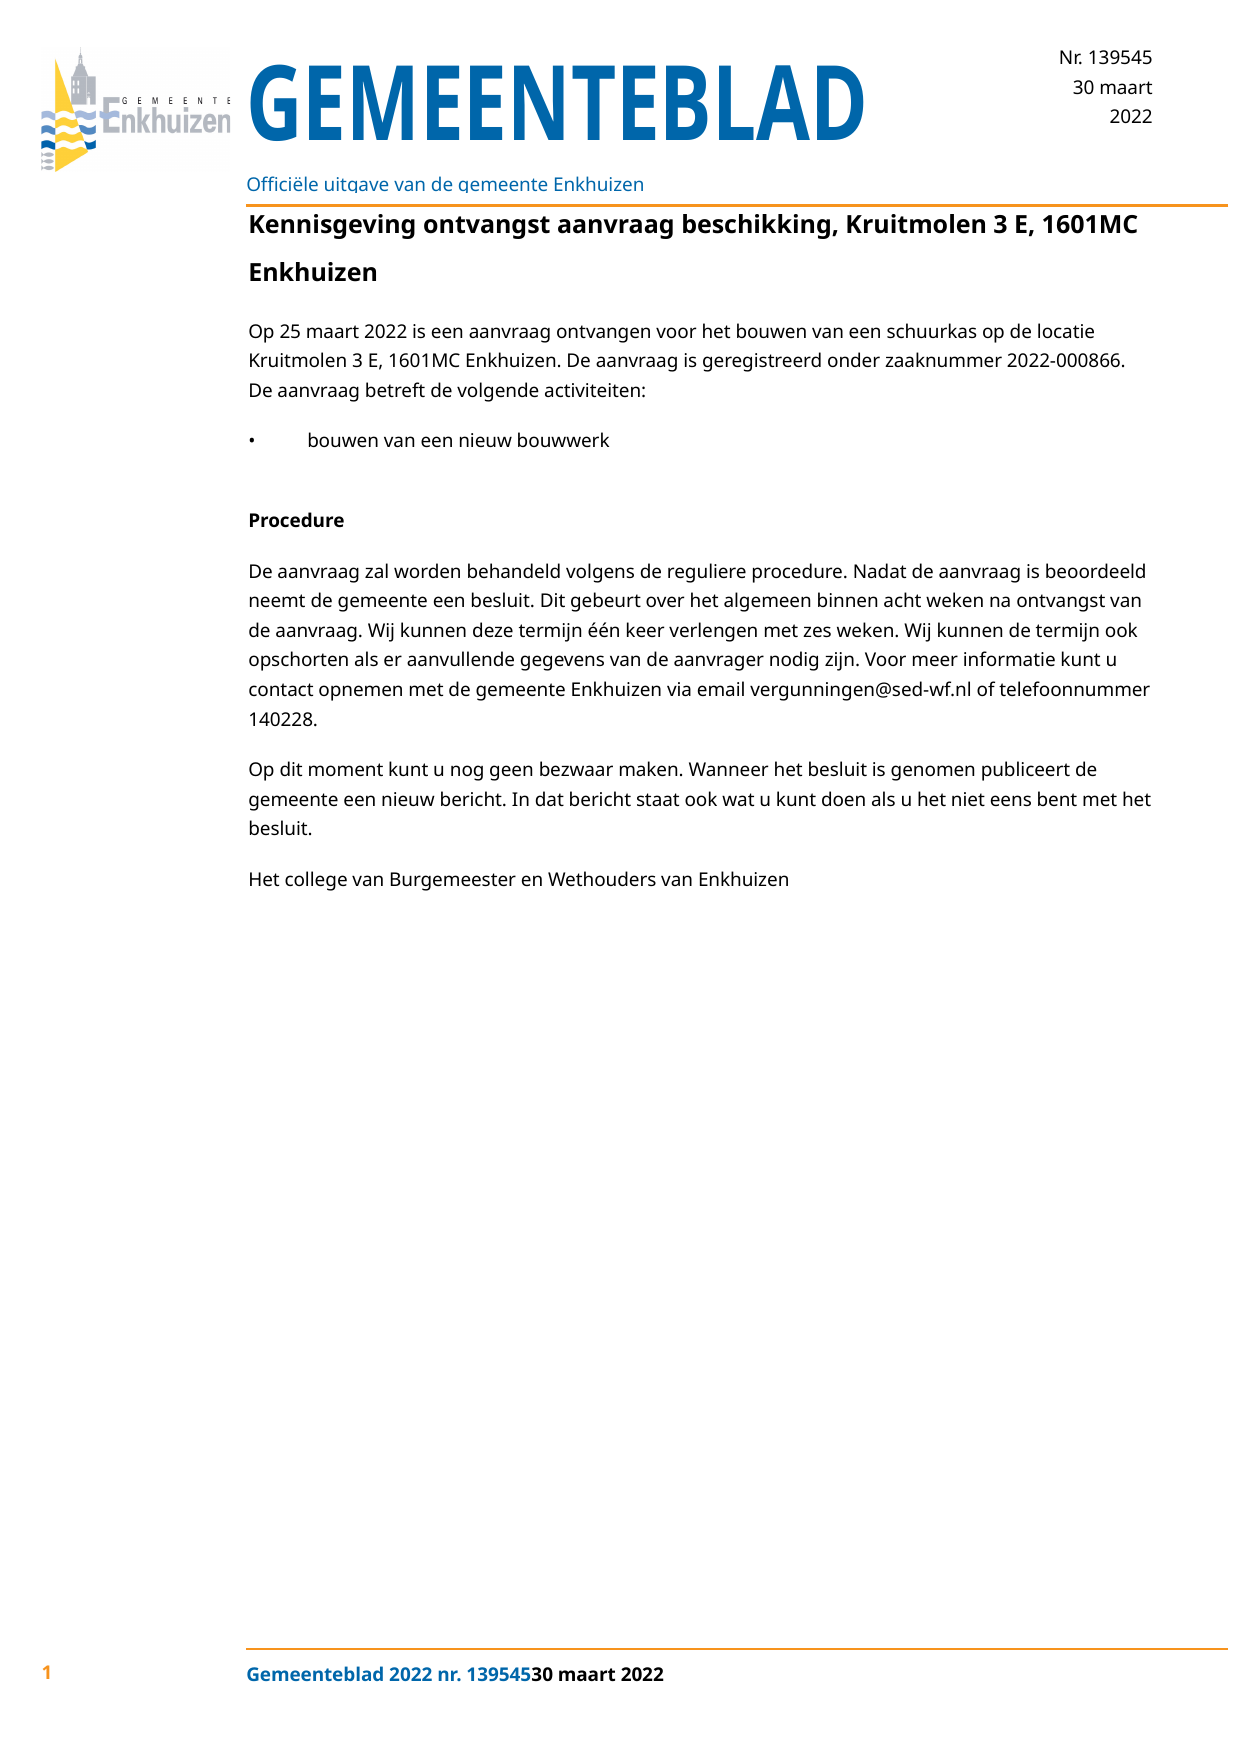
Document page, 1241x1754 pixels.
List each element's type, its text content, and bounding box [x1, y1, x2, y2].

text Kennisgeving ontvangst aanvraag beschikking, Kruitmolen 3 E, 1601MC Enkhuizen [248, 207, 1152, 288]
text De aanvraag zal worden behandeld volgens de reguliere procedure. Nadat de aanvraag is beoordeeld neemt de gemeente een besluit. Dit gebeurt over het algemeen binnen acht weken na ontvangst van de aanvraag. Wij kunnen deze termijn één keer verlengen met zes weken. Wij kunnen de termijn ook opschorten als er aanvullende gegevens van de aanvrager nodig zijn. Voor meer informatie kunt u contact opnemen met de gemeente Enkhuizen via email vergunningen@sed-wf.nl of telefoonnummer 140228. [248, 558, 1152, 732]
text Procedure [248, 507, 1152, 533]
picture [41, 47, 231, 172]
text Op dit moment kunt u nog geen bezwaar maken. Wanneer het besluit is genomen publiceert de gemeente een nieuw bericht. In dat bericht staat ook wat u kunt doen als u het niet eens bent met het besluit. [248, 756, 1152, 841]
text Het college van Burgemeester en Wethouders van Enkhuizen [248, 866, 1152, 892]
list bouwen van een nieuw bouwwerk [248, 427, 1152, 453]
text Op 25 maart 2022 is een aanvraag ontvangen voor het bouwen van een schuurkas op de locatie Kruitmolen 3 E, 1601MC Enkhuizen. De aanvraag is geregistreerd onder zaaknummer 2022-000866. De aanvraag betreft de volgende activiteiten: [248, 318, 1152, 403]
